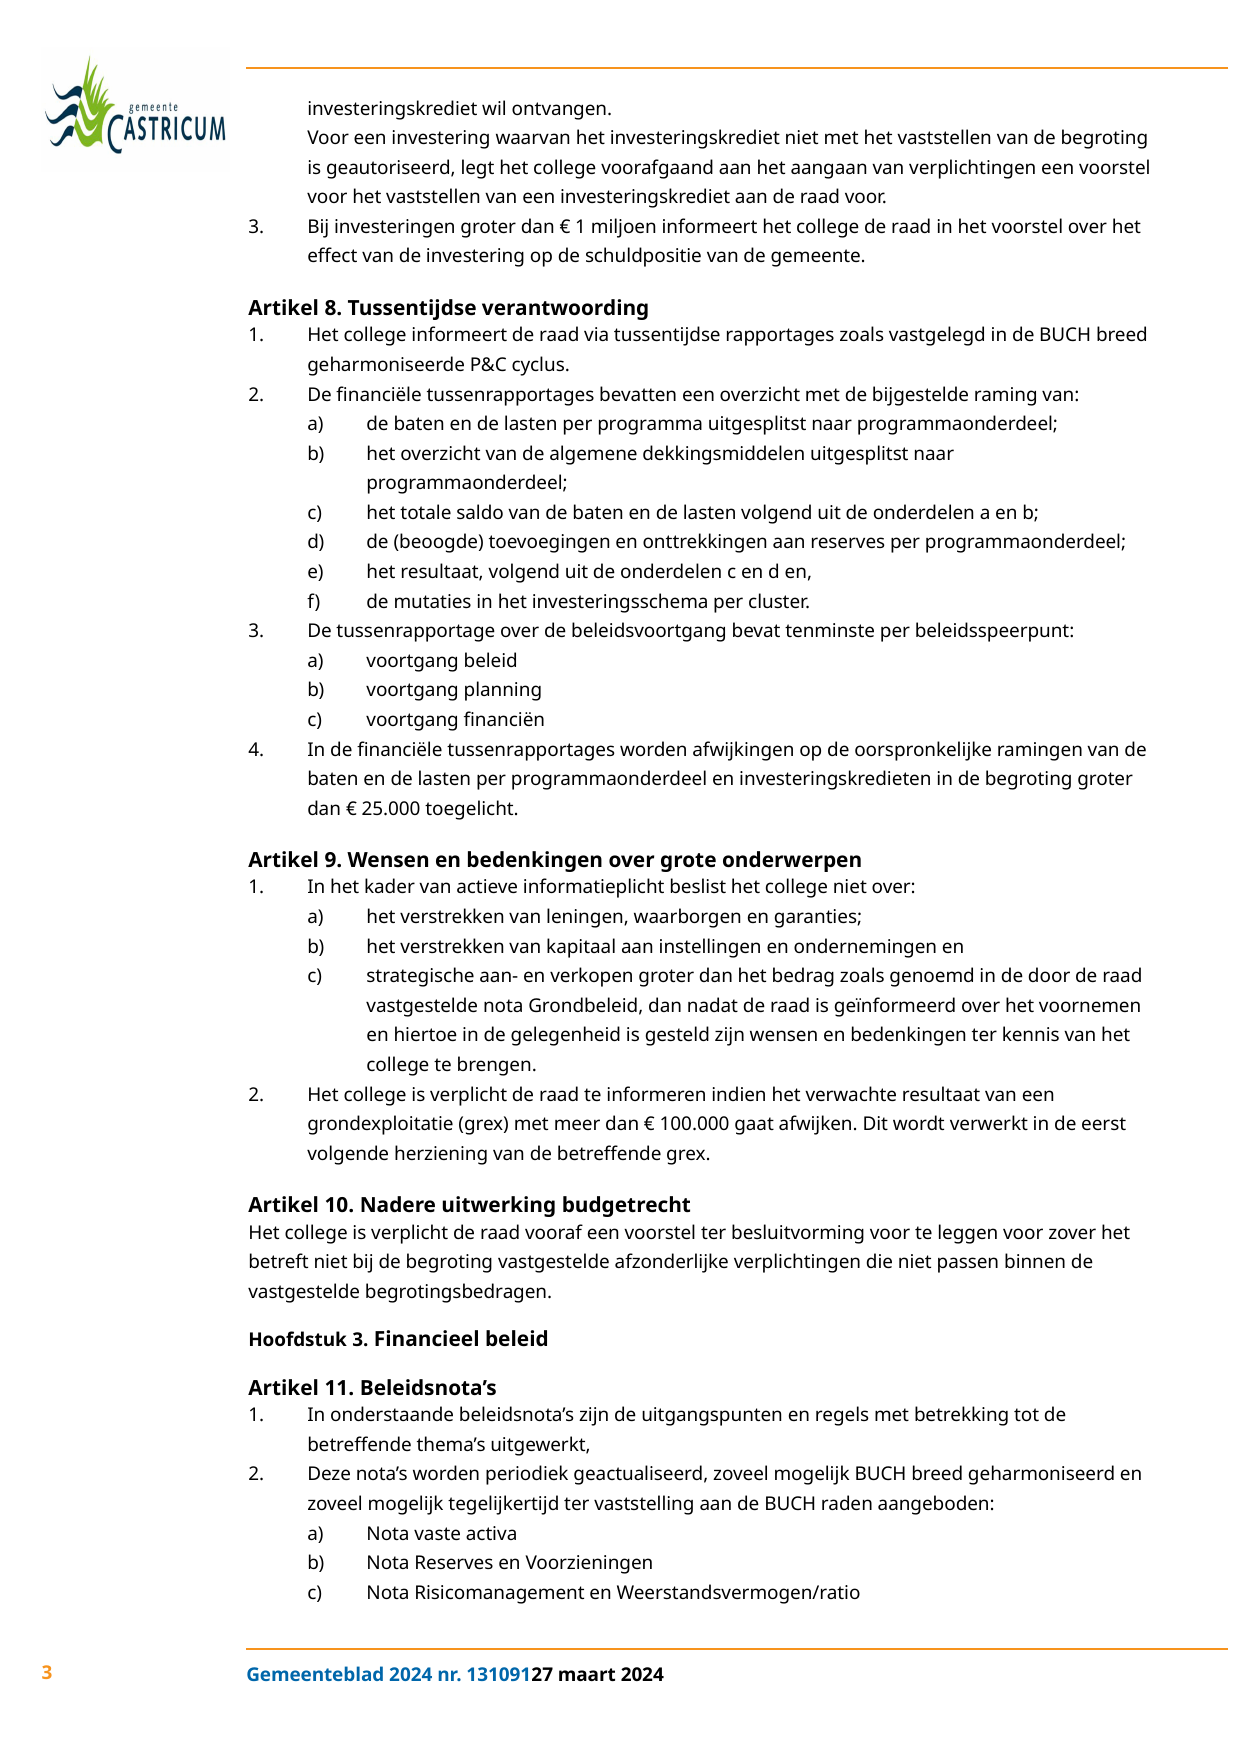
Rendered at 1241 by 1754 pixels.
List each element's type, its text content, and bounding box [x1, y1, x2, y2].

list het overzicht van de algemene dekkingsmiddelen uitgesplitst naar programmaonderdeel; [307, 440, 1152, 495]
list De tussenrapportage over de beleidsvoortgang bevat tenminste per beleidsspeerpunt: [248, 617, 1152, 643]
list Het college informeert de raad via tussentijdse rapportages zoals vastgelegd in de BUCH breed geharmoniseerde P&C cyclus. [248, 322, 1152, 377]
list voortgang beleid [307, 647, 1152, 673]
list investeringskrediet wil ontvangen. [248, 95, 1152, 121]
list Het college is verplicht de raad te informeren indien het verwachte resultaat van een grondexploitatie (grex) met meer dan € 100.000 gaat afwijken. Dit wordt verwerkt in de eerst volgende herziening van de betreffende grex. [248, 1081, 1152, 1166]
list Nota Reserves en Voorzieningen [307, 1549, 1152, 1575]
list het totale saldo van de baten en de lasten volgend uit de onderdelen a en b; [307, 499, 1152, 525]
list Nota Risicomanagement en Weerstandsvermogen/ratio [307, 1579, 1152, 1604]
list In onderstaande beleidsnota’s zijn de uitgangspunten en regels met betrekking tot de betreffende thema’s uitgewerkt, [248, 1401, 1152, 1457]
text Het college is verplicht de raad vooraf een voorstel ter besluitvorming voor te leggen voor zover het betreft niet bij de begroting vastgestelde afzonderlijke verplichtingen die niet passen binnen de vastgestelde begrotingsbedragen. [248, 1219, 1152, 1304]
list het verstrekken van kapitaal aan instellingen en ondernemingen en [307, 933, 1152, 959]
list In de financiële tussenrapportages worden afwijkingen op de oorspronkelijke ramingen van de baten en de lasten per programmaonderdeel en investeringskredieten in de begroting groter dan € 25.000 toegelicht. [248, 736, 1152, 821]
list In het kader van actieve informatieplicht beslist het college niet over: [248, 874, 1152, 899]
list De financiële tussenrapportages bevatten een overzicht met de bijgestelde raming van: [248, 381, 1152, 406]
list Bij investeringen groter dan € 1 miljoen informeert het college de raad in het voorstel over het effect van de investering op de schuldpositie van de gemeente. [248, 213, 1152, 268]
list de (beoogde) toevoegingen en onttrekkingen aan reserves per programmaonderdeel; [307, 529, 1152, 554]
text Artikel 10. Nadere uitwerking budgetrecht [248, 1190, 1152, 1219]
list strategische aan- en verkopen groter dan het bedrag zoals genoemd in de door de raad vastgestelde nota Grondbeleid, dan nadat de raad is geïnformeerd over het voornemen en hiertoe in de gelegenheid is gesteld zijn wensen en bedenkingen ter kennis van het college te brengen. [307, 962, 1152, 1077]
list het resultaat, volgend uit de onderdelen c en d en, [307, 558, 1152, 584]
list het verstrekken van leningen, waarborgen en garanties; [307, 903, 1152, 929]
list Deze nota’s worden periodiek geactualiseerd, zoveel mogelijk BUCH breed geharmoniseerd en zoveel mogelijk tegelijkertijd ter vaststelling aan de BUCH raden aangeboden: [248, 1461, 1152, 1516]
picture [41, 47, 231, 172]
text Artikel 8. Tussentijdse verantwoording [248, 293, 1152, 322]
list Voor een investering waarvan het investeringskrediet niet met het vaststellen van de begroting is geautoriseerd, legt het college voorafgaand aan het aangaan van verplichtingen een voorstel voor het vaststellen van een investeringskrediet aan de raad voor. [248, 124, 1152, 209]
list de baten en de lasten per programma uitgesplitst naar programmaonderdeel; [307, 410, 1152, 436]
list voortgang planning [307, 677, 1152, 702]
text Artikel 11. Beleidsnota’s [248, 1373, 1152, 1401]
list de mutaties in het investeringsschema per cluster. [307, 588, 1152, 613]
text Artikel 9. Wensen en bedenkingen over grote onderwerpen [248, 845, 1152, 874]
list voortgang financiën [307, 706, 1152, 732]
text Hoofdstuk 3. Financieel beleid [248, 1324, 1152, 1352]
list Nota vaste activa [307, 1520, 1152, 1545]
